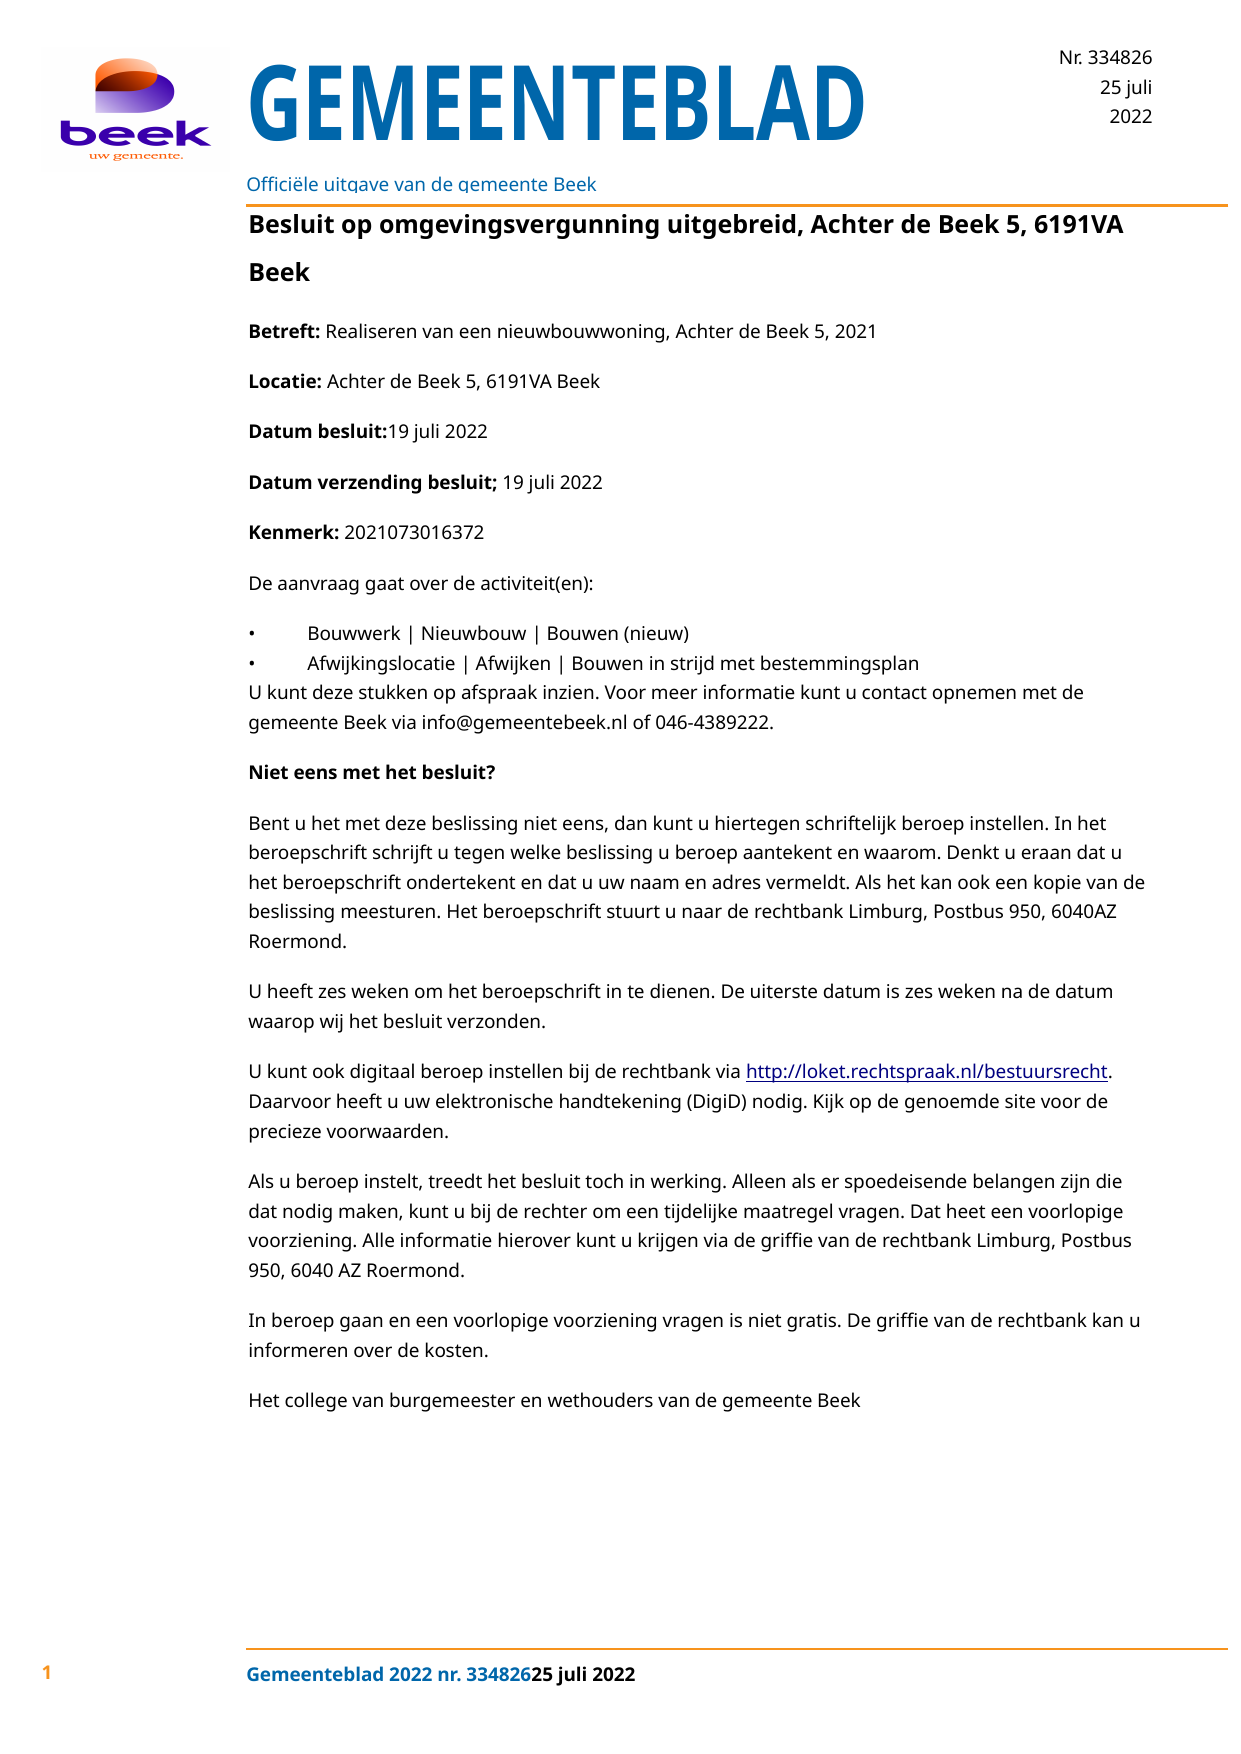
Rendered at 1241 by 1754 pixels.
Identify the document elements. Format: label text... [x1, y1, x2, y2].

text Besluit op omgevingsvergunning uitgebreid, Achter de Beek 5, 6191VA Beek [248, 207, 1152, 288]
text Locatie: Achter de Beek 5, 6191VA Beek [248, 368, 1152, 394]
text De aanvraag gaat over de activiteit(en): [248, 570, 1152, 596]
text Betreft: Realiseren van een nieuwbouwwoning, Achter de Beek 5, 2021 [248, 318, 1152, 344]
list Afwijkingslocatie | Afwijken | Bouwen in strijd met bestemmingsplan [248, 650, 1152, 676]
text Kenmerk: 2021073016372 [248, 519, 1152, 545]
list Bouwwerk | Nieuwbouw | Bouwen (nieuw) [248, 620, 1152, 646]
text Datum verzending besluit; 19 juli 2022 [248, 469, 1152, 495]
text Datum besluit:19 juli 2022 [248, 419, 1152, 444]
text Als u beroep instelt, treedt het besluit toch in werking. Alleen als er spoedeisende belangen zijn die dat nodig maken, kunt u bij de rechter om een tijdelijke maatregel vragen. Dat heet een voorlopige voorziening. Alle informatie hierover kunt u krijgen via de griffie van de rechtbank Limburg, Postbus 950, 6040 AZ Roermond. [248, 1168, 1152, 1283]
picture [41, 47, 231, 172]
text U heeft zes weken om het beroepschrift in te dienen. De uiterste datum is zes weken na de datum waarop wij het besluit verzonden. [248, 979, 1152, 1034]
text Niet eens met het besluit? [248, 759, 1152, 785]
text Bent u het met deze beslissing niet eens, dan kunt u hiertegen schriftelijk beroep instellen. In het beroepschrift schrijft u tegen welke beslissing u beroep aantekent en waarom. Denkt u eraan dat u het beroepschrift ondertekent en dat u uw naam en adres vermeldt. Als het kan ook een kopie van de beslissing meesturen. Het beroepschrift stuurt u naar de rechtbank Limburg, Postbus 950, 6040AZ Roermond. [248, 810, 1152, 954]
text U kunt ook digitaal beroep instellen bij de rechtbank via http://loket.rechtspraak.nl/bestuursrecht. Daarvoor heeft u uw elektronische handtekening (DigiD) nodig. Kijk op de genoemde site voor de precieze voorwaarden. [248, 1059, 1152, 1144]
text Het college van burgemeester en wethouders van de gemeente Beek [248, 1387, 1152, 1413]
text U kunt deze stukken op afspraak inzien. Voor meer informatie kunt u contact opnemen met de gemeente Beek via info@gemeentebeek.nl of 046-4389222. [248, 679, 1152, 735]
text In beroep gaan en een voorlopige voorziening vragen is niet gratis. De griffie van de rechtbank kan u informeren over de kosten. [248, 1307, 1152, 1363]
